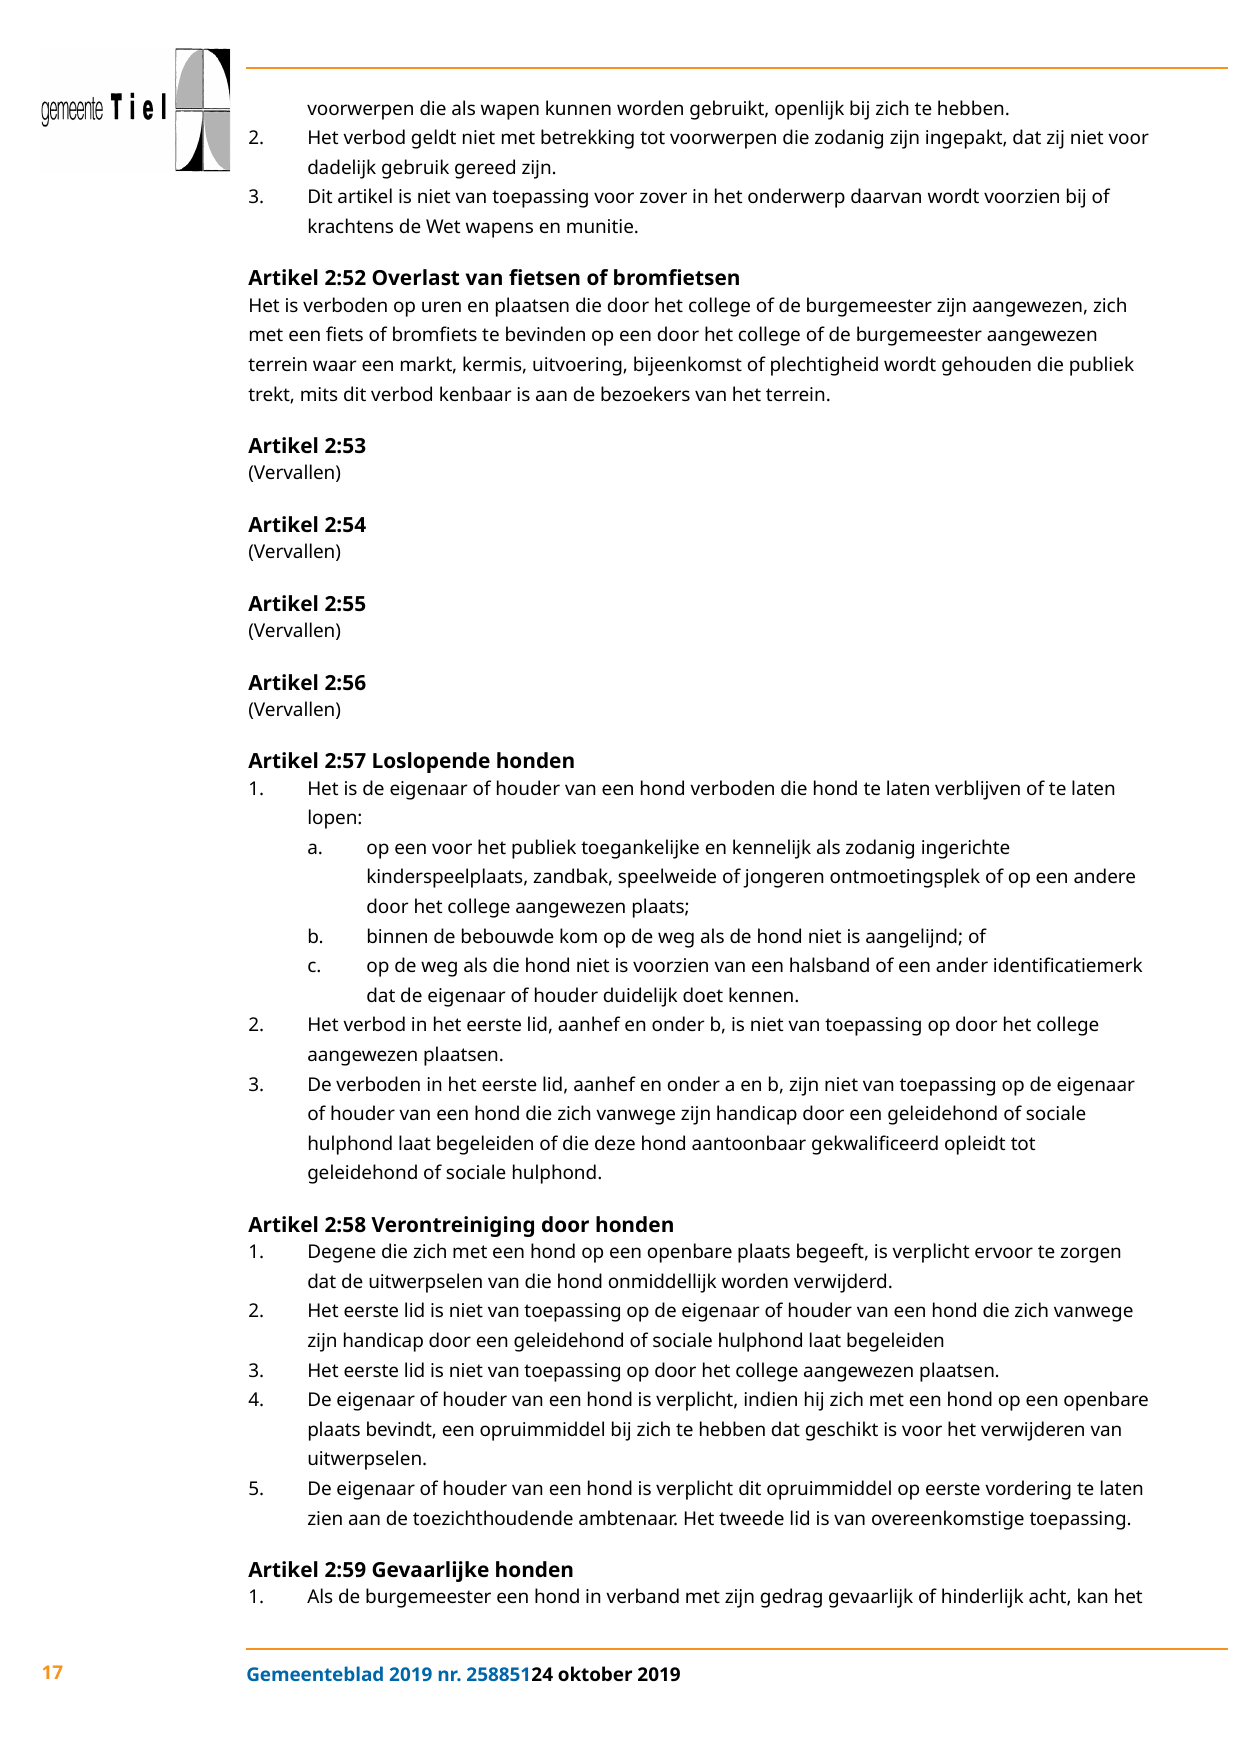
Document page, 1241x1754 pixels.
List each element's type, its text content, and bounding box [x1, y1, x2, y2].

list op een voor het publiek toegankelijke en kennelijk als zodanig ingerichte kinderspeelplaats, zandbak, speelweide of jongeren ontmoetingsplek of op een andere door het college aangewezen plaats; [307, 834, 1152, 919]
list Het verbod geldt niet met betrekking tot voorwerpen die zodanig zijn ingepakt, dat zij niet voor dadelijk gebruik gereed zijn. [248, 124, 1152, 180]
list Het eerste lid is niet van toepassing op door het college aangewezen plaatsen. [248, 1357, 1152, 1382]
text Artikel 2:53 [248, 431, 1152, 459]
text (Vervallen) [248, 538, 1152, 564]
list Het verbod in het eerste lid, aanhef en onder b, is niet van toepassing op door het college aangewezen plaatsen. [248, 1012, 1152, 1067]
text (Vervallen) [248, 459, 1152, 485]
list Het eerste lid is niet van toepassing op de eigenaar of houder van een hond die zich vanwege zijn handicap door een geleidehond of sociale hulphond laat begeleiden [248, 1298, 1152, 1353]
text Artikel 2:57 Loslopende honden [248, 747, 1152, 775]
list op de weg als die hond niet is voorzien van een halsband of een ander identificatiemerk dat de eigenaar of houder duidelijk doet kennen. [307, 952, 1152, 1008]
list Degene die zich met een hond op een openbare plaats begeeft, is verplicht ervoor te zorgen dat de uitwerpselen van die hond onmiddellijk worden verwijderd. [248, 1238, 1152, 1294]
list Dit artikel is niet van toepassing voor zover in het onderwerp daarvan wordt voorzien bij of krachtens de Wet wapens en munitie. [248, 183, 1152, 239]
text Artikel 2:52 Overlast van fietsen of bromfietsen [248, 263, 1152, 292]
text Artikel 2:54 [248, 510, 1152, 538]
text (Vervallen) [248, 696, 1152, 722]
list binnen de bebouwde kom op de weg als de hond niet is aangelijnd; of [307, 923, 1152, 949]
text Artikel 2:55 [248, 589, 1152, 617]
text Artikel 2:58 Verontreiniging door honden [248, 1210, 1152, 1238]
text Het is verboden op uren en plaatsen die door het college of de burgemeester zijn aangewezen, zich met een fiets of bromfiets te bevinden op een door het college of de burgemeester aangewezen terrein waar een markt, kermis, uitvoering, bijeenkomst of plechtigheid wordt gehouden die publiek trekt, mits dit verbod kenbaar is aan de bezoekers van het terrein. [248, 292, 1152, 406]
list De verboden in het eerste lid, aanhef en onder a en b, zijn niet van toepassing op de eigenaar of houder van een hond die zich vanwege zijn handicap door een geleidehond of sociale hulphond laat begeleiden of die deze hond aantoonbaar gekwalificeerd opleidt tot geleidehond of sociale hulphond. [248, 1071, 1152, 1185]
list voorwerpen die als wapen kunnen worden gebruikt, openlijk bij zich te hebben. [248, 95, 1152, 121]
list De eigenaar of houder van een hond is verplicht dit opruimmiddel op eerste vordering te laten zien aan de toezichthoudende ambtenaar. Het tweede lid is van overeenkomstige toepassing. [248, 1475, 1152, 1530]
text (Vervallen) [248, 617, 1152, 643]
list Als de burgemeester een hond in verband met zijn gedrag gevaarlijk of hinderlijk acht, kan het [248, 1583, 1152, 1609]
list De eigenaar of houder van een hond is verplicht, indien hij zich met een hond op een openbare plaats bevindt, een opruimmiddel bij zich te hebben dat geschikt is voor het verwijderen van uitwerpselen. [248, 1386, 1152, 1471]
picture [41, 47, 231, 172]
list Het is de eigenaar of houder van een hond verboden die hond te laten verblijven of te laten lopen: [248, 775, 1152, 830]
text Artikel 2:56 [248, 668, 1152, 696]
text Artikel 2:59 Gevaarlijke honden [248, 1555, 1152, 1583]
